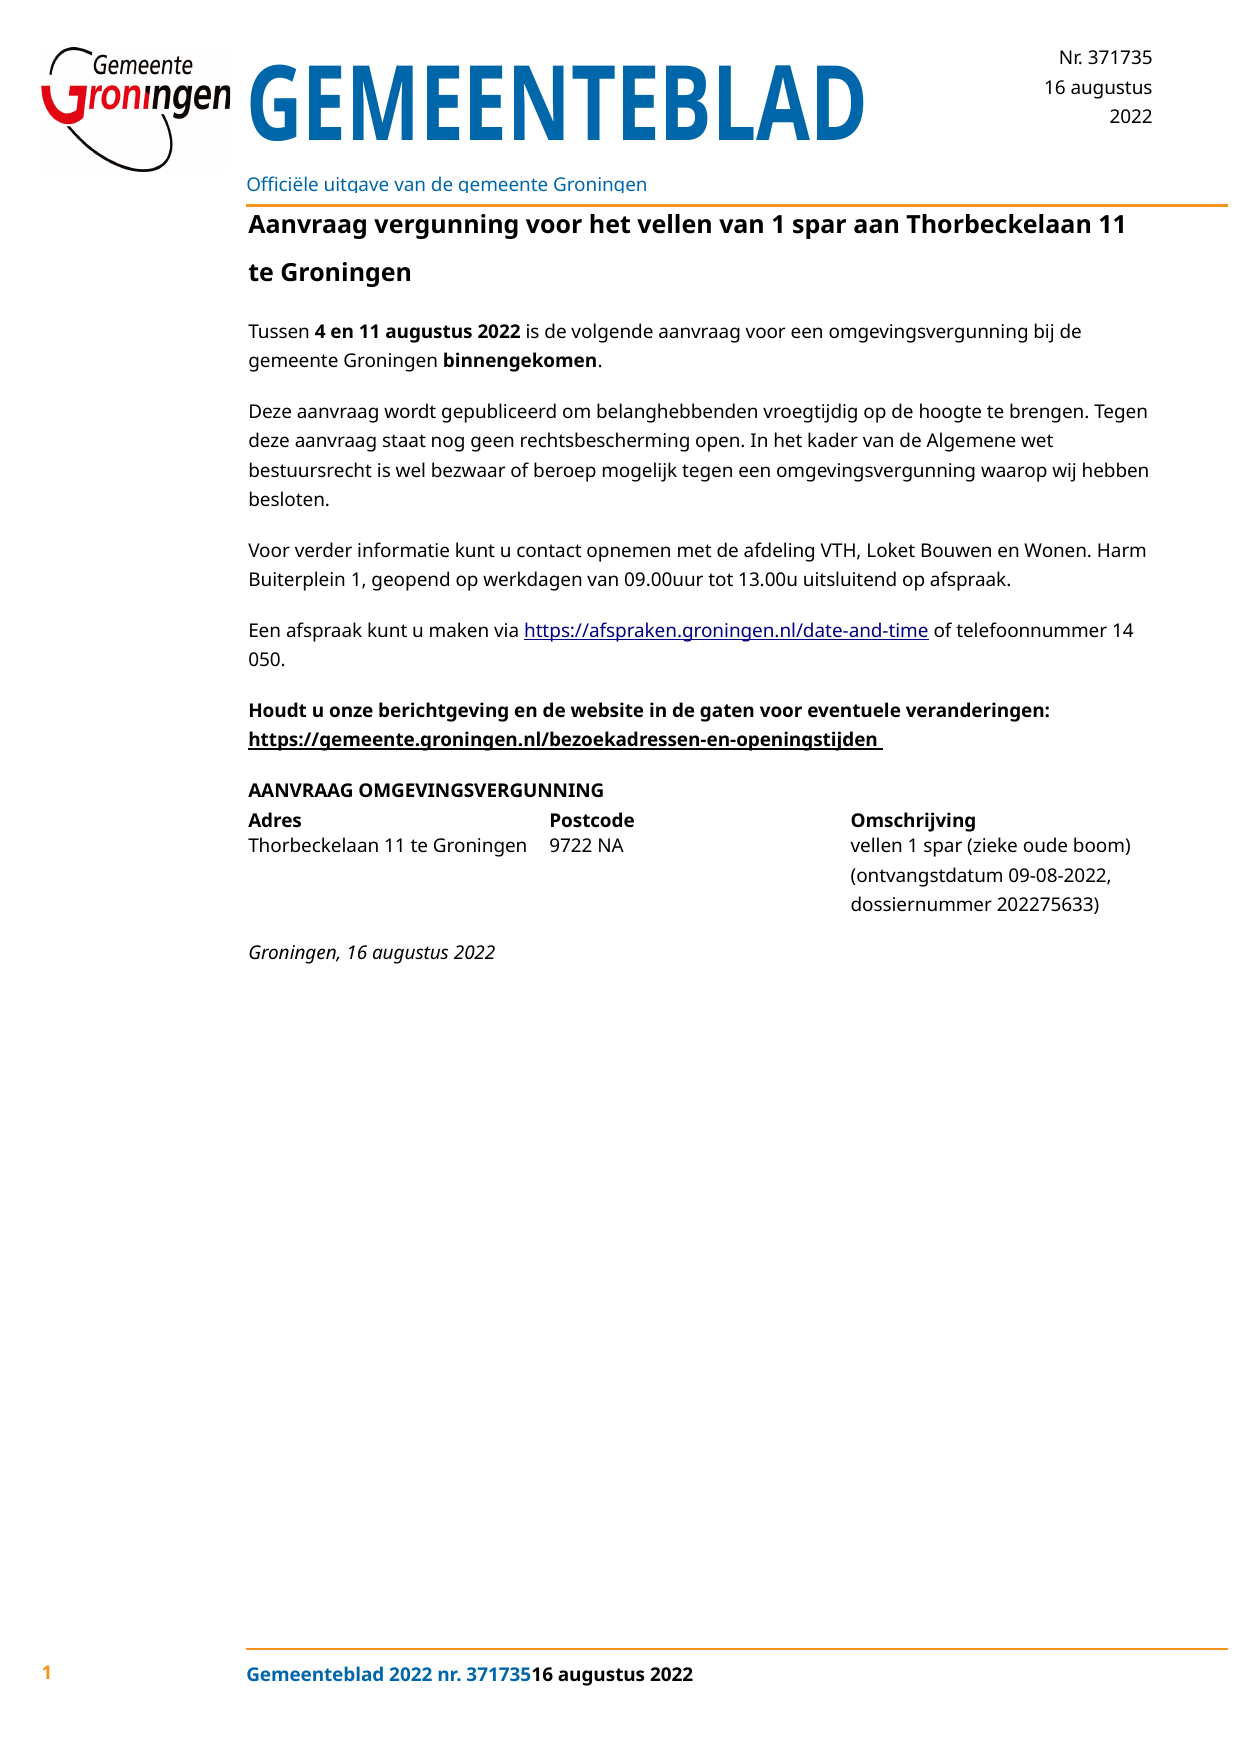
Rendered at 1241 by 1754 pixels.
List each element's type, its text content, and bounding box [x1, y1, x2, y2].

text Een afspraak kunt u maken via https://afspraken.groningen.nl/date-and-time of telefoonnummer 14 050. [248, 617, 1152, 672]
picture [41, 47, 231, 172]
table_header Postcode [549, 807, 850, 832]
text Aanvraag vergunning voor het vellen van 1 spar aan Thorbeckelaan 11 te Groningen [248, 207, 1152, 288]
table_header Adres [248, 807, 549, 832]
text Tussen 4 en 11 augustus 2022 is de volgende aanvraag voor een omgevingsvergunning bij de gemeente Groningen binnengekomen. [248, 318, 1152, 373]
table_cell Thorbeckelaan 11 te Groningen [248, 833, 549, 917]
text Houdt u onze berichtgeving en de website in de gaten voor eventuele veranderingen: https://gemeente.groningen.nl/bezoekadressen-en-openingstijden [248, 697, 1152, 752]
text Groningen, 16 augustus 2022 [248, 939, 1152, 964]
text Deze aanvraag wordt gepubliceerd om belanghebbenden vroegtijdig op de hoogte te brengen. Tegen deze aanvraag staat nog geen rechtsbescherming open. In het kader van de Algemene wet bestuursrecht is wel bezwaar of beroep mogelijk tegen een omgevingsvergunning waarop wij hebben besloten. [248, 398, 1152, 512]
table_cell vellen 1 spar (zieke oude boom) (ontvangstdatum 09-08-2022, dossiernummer 202275633) [850, 833, 1152, 917]
table_cell 9722 NA [549, 833, 850, 917]
text Voor verder informatie kunt u contact opnemen met de afdeling VTH, Loket Bouwen en Wonen. Harm Buiterplein 1, geopend op werkdagen van 09.00uur tot 13.00u uitsluitend op afspraak. [248, 537, 1152, 592]
text AANVRAAG OMGEVINGSVERGUNNING [248, 777, 1152, 803]
table_header Omschrijving [850, 807, 1152, 832]
